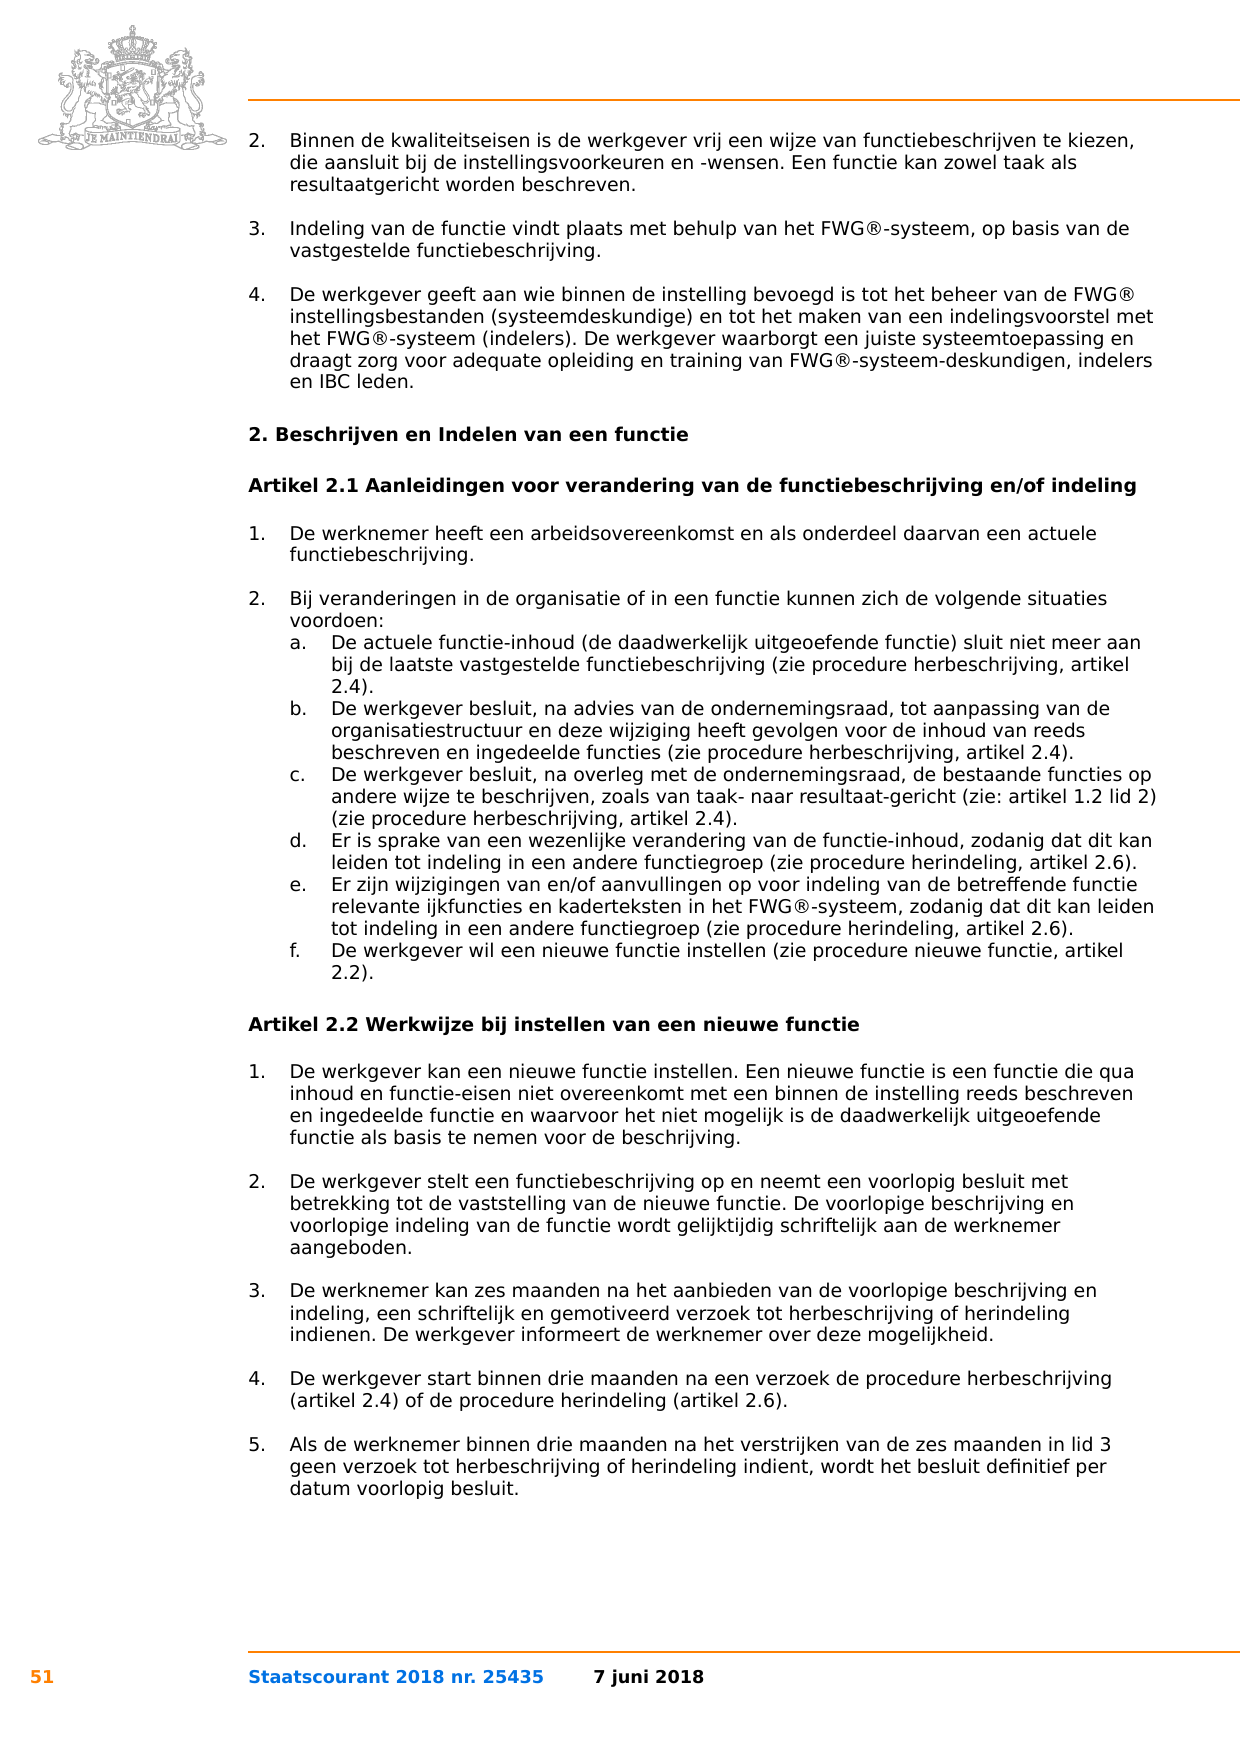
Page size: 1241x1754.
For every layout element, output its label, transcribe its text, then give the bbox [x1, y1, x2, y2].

subtitle Artikel 2.1 Aanleidingen voor verandering van de functiebeschrijving en/of indeling [248, 475, 1163, 497]
text 5. Als de werknemer binnen drie maanden na het verstrijken van de zes maanden in lid 3 geen verzoek tot herbeschrijving of herindeling indient, wordt het besluit definitief per datum voorlopig besluit. [248, 1434, 1163, 1500]
text 1. De werknemer heeft een arbeidsovereenkomst en als onderdeel daarvan een actuele functiebeschrijving. [248, 522, 1163, 566]
text 4. De werkgever start binnen drie maanden na een verzoek de procedure herbeschrijving (artikel 2.4) of de procedure herindeling (artikel 2.6). [248, 1368, 1163, 1412]
subtitle Artikel 2.2 Werkwijze bij instellen van een nieuwe functie [248, 1014, 1163, 1036]
picture [38, 25, 227, 150]
text 3. De werknemer kan zes maanden na het aanbieden van de voorlopige beschrijving en indeling, een schriftelijk en gemotiveerd verzoek tot herbeschrijving of herindeling indienen. De werkgever informeert de werknemer over deze mogelijkheid. [248, 1280, 1163, 1346]
text 2. Bij veranderingen in de organisatie of in een functie kunnen zich de volgende situaties voordoen: [248, 588, 1163, 632]
text 1. De werkgever kan een nieuwe functie instellen. Een nieuwe functie is een functie die qua inhoud en functie-eisen niet overeenkomt met een binnen de instelling reeds beschreven en ingedeelde functie en waarvoor het niet mogelijk is de daadwerkelijk uitgeoefende functie als basis te nemen voor de beschrijving. [248, 1061, 1163, 1149]
text c. De werkgever besluit, na overleg met de ondernemingsraad, de bestaande functies op andere wijze te beschrijven, zoals van taak- naar resultaat-gericht (zie: artikel 1.2 lid 2) (zie procedure herbeschrijving, artikel 2.4). [289, 764, 1163, 830]
text 2. De werkgever stelt een functiebeschrijving op en neemt een voorlopig besluit met betrekking tot de vaststelling van de nieuwe functie. De voorlopige beschrijving en voorlopige indeling van de functie wordt gelijktijdig schriftelijk aan de werknemer aangeboden. [248, 1171, 1163, 1258]
text b. De werkgever besluit, na advies van de ondernemingsraad, tot aanpassing van de organisatiestructuur en deze wijziging heeft gevolgen voor de inhoud van reeds beschreven en ingedeelde functies (zie procedure herbeschrijving, artikel 2.4). [289, 698, 1163, 764]
text a. De actuele functie-inhoud (de daadwerkelijk uitgeoefende functie) sluit niet meer aan bij de laatste vastgestelde functiebeschrijving (zie procedure herbeschrijving, artikel 2.4). [289, 632, 1163, 698]
text e. Er zijn wijzigingen van en/of aanvullingen op voor indeling van de betreffende functie relevante ijkfuncties en kaderteksten in het FWG®-systeem, zodanig dat dit kan leiden tot indeling in een andere functiegroep (zie procedure herindeling, artikel 2.6). [289, 874, 1163, 940]
subtitle 2. Beschrijven en Indelen van een functie [248, 423, 1163, 445]
text d. Er is sprake van een wezenlijke verandering van de functie-inhoud, zodanig dat dit kan leiden tot indeling in een andere functiegroep (zie procedure herindeling, artikel 2.6). [289, 830, 1163, 874]
text 2. Binnen de kwaliteitseisen is de werkgever vrij een wijze van functiebeschrijven te kiezen, die aansluit bij de instellingsvoorkeuren en -wensen. Een functie kan zowel taak als resultaatgericht worden beschreven. [248, 130, 1163, 196]
text 3. Indeling van de functie vindt plaats met behulp van het FWG®-systeem, op basis van de vastgestelde functiebeschrijving. [248, 218, 1163, 262]
text 4. De werkgever geeft aan wie binnen de instelling bevoegd is tot het beheer van de FWG® instellingsbestanden (systeemdeskundige) en tot het maken van een indelingsvoorstel met het FWG®-systeem (indelers). De werkgever waarborgt een juiste systeemtoepassing en draagt zorg voor adequate opleiding en training van FWG®-systeem-deskundigen, indelers en IBC leden. [248, 283, 1163, 393]
text f. De werkgever wil een nieuwe functie instellen (zie procedure nieuwe functie, artikel 2.2). [289, 940, 1163, 984]
